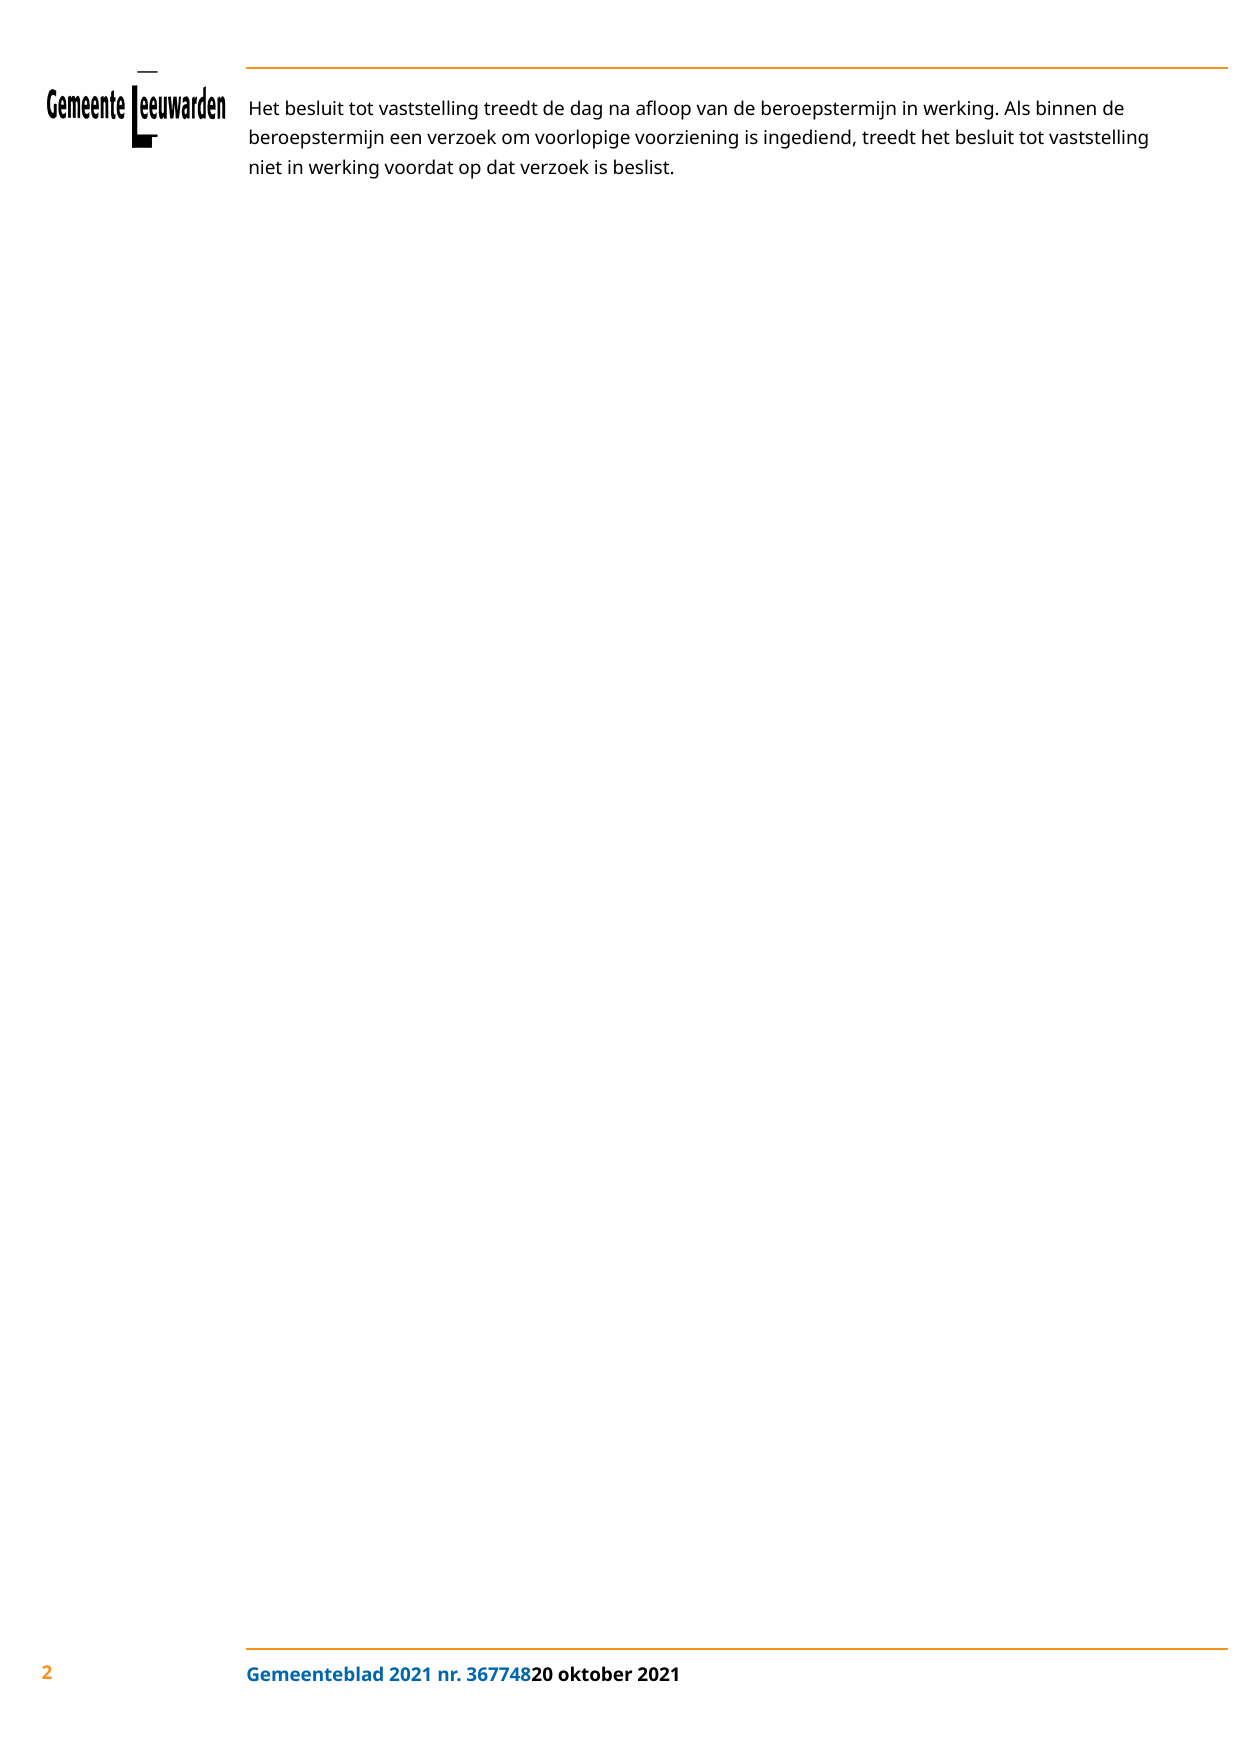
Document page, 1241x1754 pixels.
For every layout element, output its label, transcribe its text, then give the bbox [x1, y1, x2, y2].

text Het besluit tot vaststelling treedt de dag na afloop van de beroepstermijn in werking. Als binnen de beroepstermijn een verzoek om voorlopige voorziening is ingediend, treedt het besluit tot vaststelling niet in werking voordat op dat verzoek is beslist. [248, 95, 1152, 180]
picture [41, 47, 231, 172]
